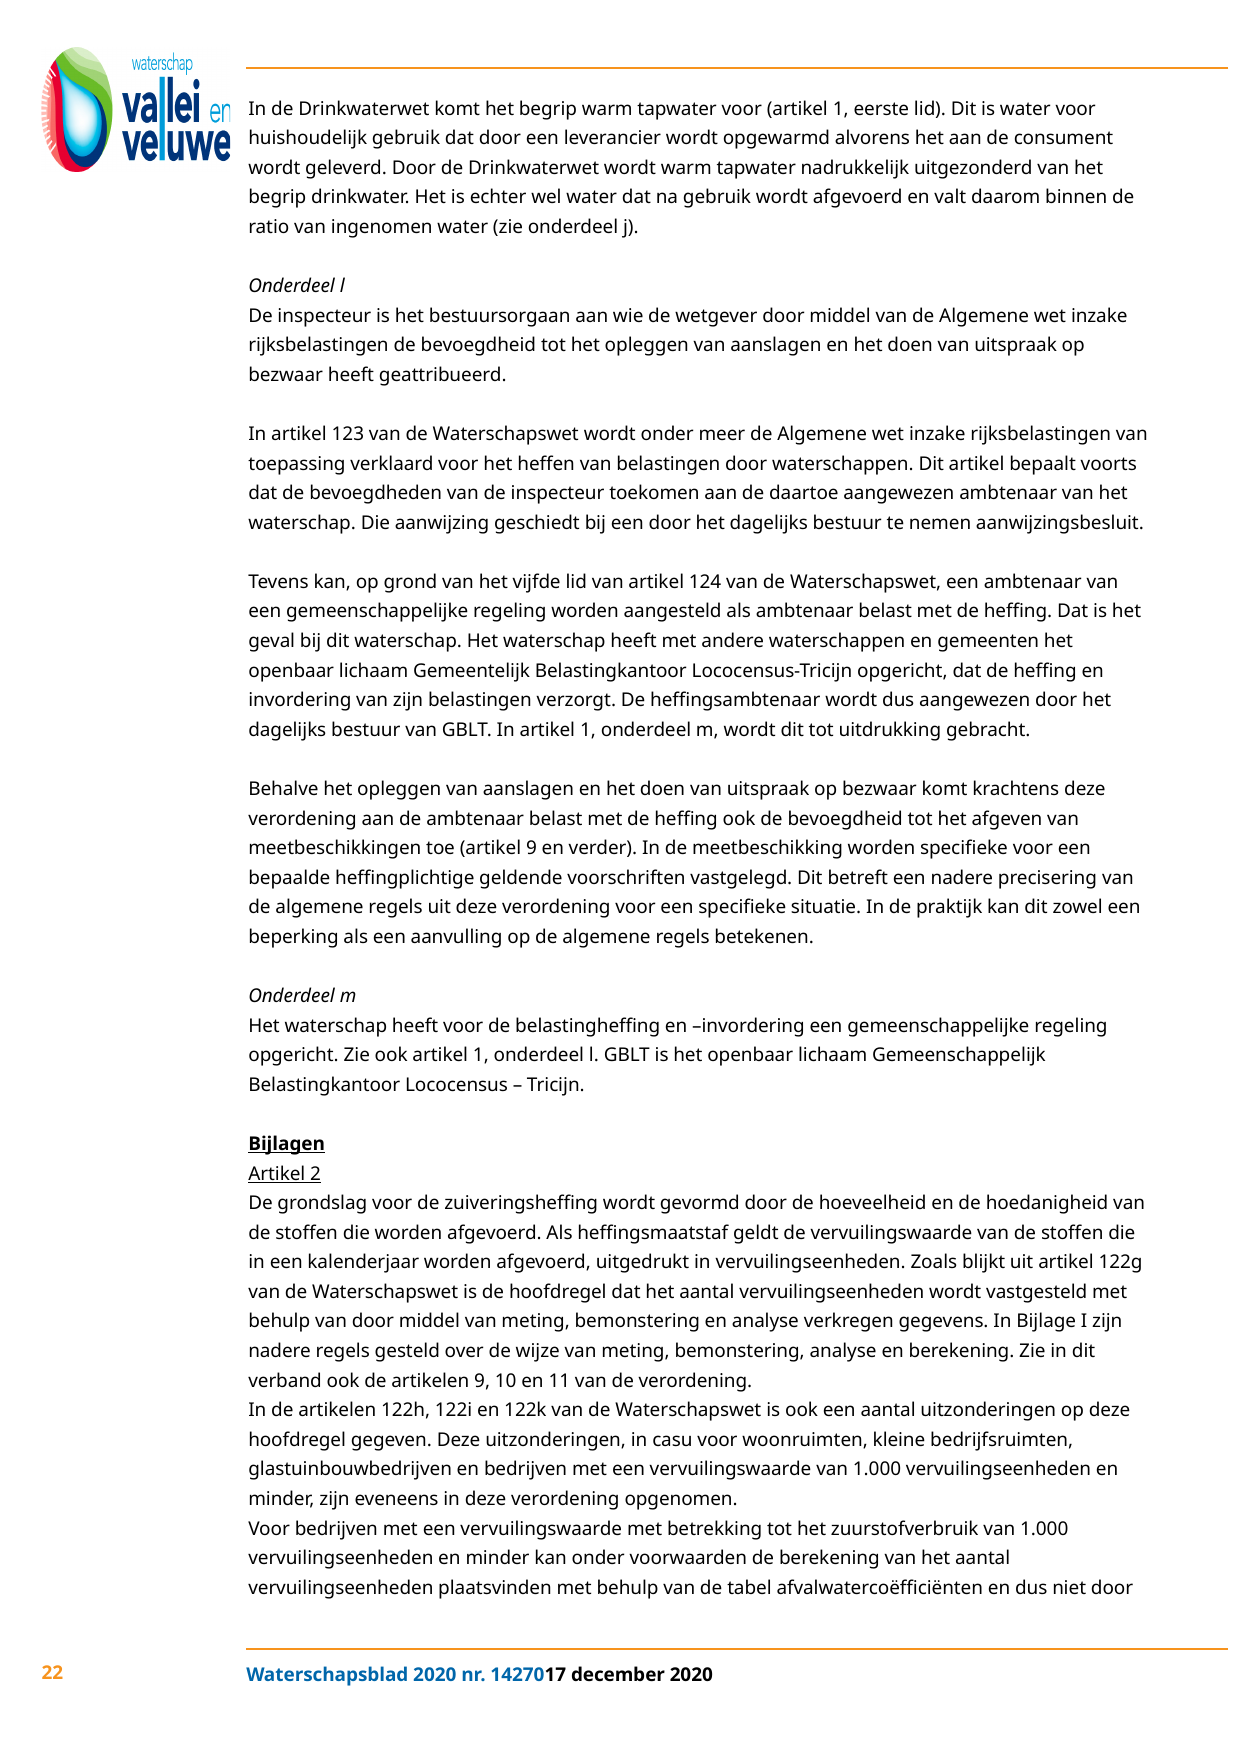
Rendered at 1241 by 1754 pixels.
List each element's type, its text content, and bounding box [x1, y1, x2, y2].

text Voor bedrijven met een vervuilingswaarde met betrekking tot het zuurstofverbruik van 1.000 vervuilingseenheden en minder kan onder voorwaarden de berekening van het aantal vervuilingseenheden plaatsvinden met behulp van de tabel afvalwatercoëfficiënten en dus niet door [248, 1515, 1152, 1600]
text Tevens kan, op grond van het vijfde lid van artikel 124 van de Waterschapswet, een ambtenaar van een gemeenschappelijke regeling worden aangesteld als ambtenaar belast met de heffing. Dat is het geval bij dit waterschap. Het waterschap heeft met andere waterschappen en gemeenten het openbaar lichaam Gemeentelijk Belastingkantoor Lococensus-Tricijn opgericht, dat de heffing en invordering van zijn belastingen verzorgt. De heffingsambtenaar wordt dus aangewezen door het dagelijks bestuur van GBLT. In artikel 1, onderdeel m, wordt dit tot uitdrukking gebracht. [248, 568, 1152, 742]
text Bijlagen [248, 1130, 1152, 1156]
picture [41, 47, 231, 172]
text Artikel 2 [248, 1160, 1152, 1186]
text Onderdeel l [248, 272, 1152, 298]
text In artikel 123 van de Waterschapswet wordt onder meer de Algemene wet inzake rijksbelastingen van toepassing verklaard voor het heffen van belastingen door waterschappen. Dit artikel bepaalt voorts dat de bevoegdheden van de inspecteur toekomen aan de daartoe aangewezen ambtenaar van het waterschap. Die aanwijzing geschiedt bij een door het dagelijks bestuur te nemen aanwijzingsbesluit. [248, 420, 1152, 535]
text Behalve het opleggen van aanslagen en het doen van uitspraak op bezwaar komt krachtens deze verordening aan de ambtenaar belast met de heffing ook de bevoegdheid tot het afgeven van meetbeschikkingen toe (artikel 9 en verder). In de meetbeschikking worden specifieke voor een bepaalde heffingplichtige geldende voorschriften vastgelegd. Dit betreft een nadere precisering van de algemene regels uit deze verordening voor een specifieke situatie. In de praktijk kan dit zowel een beperking als een aanvulling op de algemene regels betekenen. [248, 775, 1152, 949]
text Onderdeel m [248, 982, 1152, 1008]
text In de artikelen 122h, 122i en 122k van de Waterschapswet is ook een aantal uitzonderingen op deze hoofdregel gegeven. Deze uitzonderingen, in casu voor woonruimten, kleine bedrijfsruimten, glastuinbouwbedrijven en bedrijven met een vervuilingswaarde van 1.000 vervuilingseenheden en minder, zijn eveneens in deze verordening opgenomen. [248, 1396, 1152, 1511]
text Het waterschap heeft voor de belastingheffing en –invordering een gemeenschappelijke regeling opgericht. Zie ook artikel 1, onderdeel l. GBLT is het openbaar lichaam Gemeenschappelijk Belastingkantoor Lococensus – Tricijn. [248, 1012, 1152, 1097]
text De inspecteur is het bestuursorgaan aan wie de wetgever door middel van de Algemene wet inzake rijksbelastingen de bevoegdheid tot het opleggen van aanslagen en het doen van uitspraak op bezwaar heeft geattribueerd. [248, 302, 1152, 387]
text In de Drinkwaterwet komt het begrip warm tapwater voor (artikel 1, eerste lid). Dit is water voor huishoudelijk gebruik dat door een leverancier wordt opgewarmd alvorens het aan de consument wordt geleverd. Door de Drinkwaterwet wordt warm tapwater nadrukkelijk uitgezonderd van het begrip drinkwater. Het is echter wel water dat na gebruik wordt afgevoerd en valt daarom binnen de ratio van ingenomen water (zie onderdeel j). [248, 95, 1152, 239]
text De grondslag voor de zuiveringsheffing wordt gevormd door de hoeveelheid en de hoedanigheid van de stoffen die worden afgevoerd. Als heffingsmaatstaf geldt de vervuilingswaarde van de stoffen die in een kalenderjaar worden afgevoerd, uitgedrukt in vervuilingseenheden. Zoals blijkt uit artikel 122g van de Waterschapswet is de hoofdregel dat het aantal vervuilingseenheden wordt vastgesteld met behulp van door middel van meting, bemonstering en analyse verkregen gegevens. In Bijlage I zijn nadere regels gesteld over de wijze van meting, bemonstering, analyse en berekening. Zie in dit verband ook de artikelen 9, 10 en 11 van de verordening. [248, 1189, 1152, 1393]
